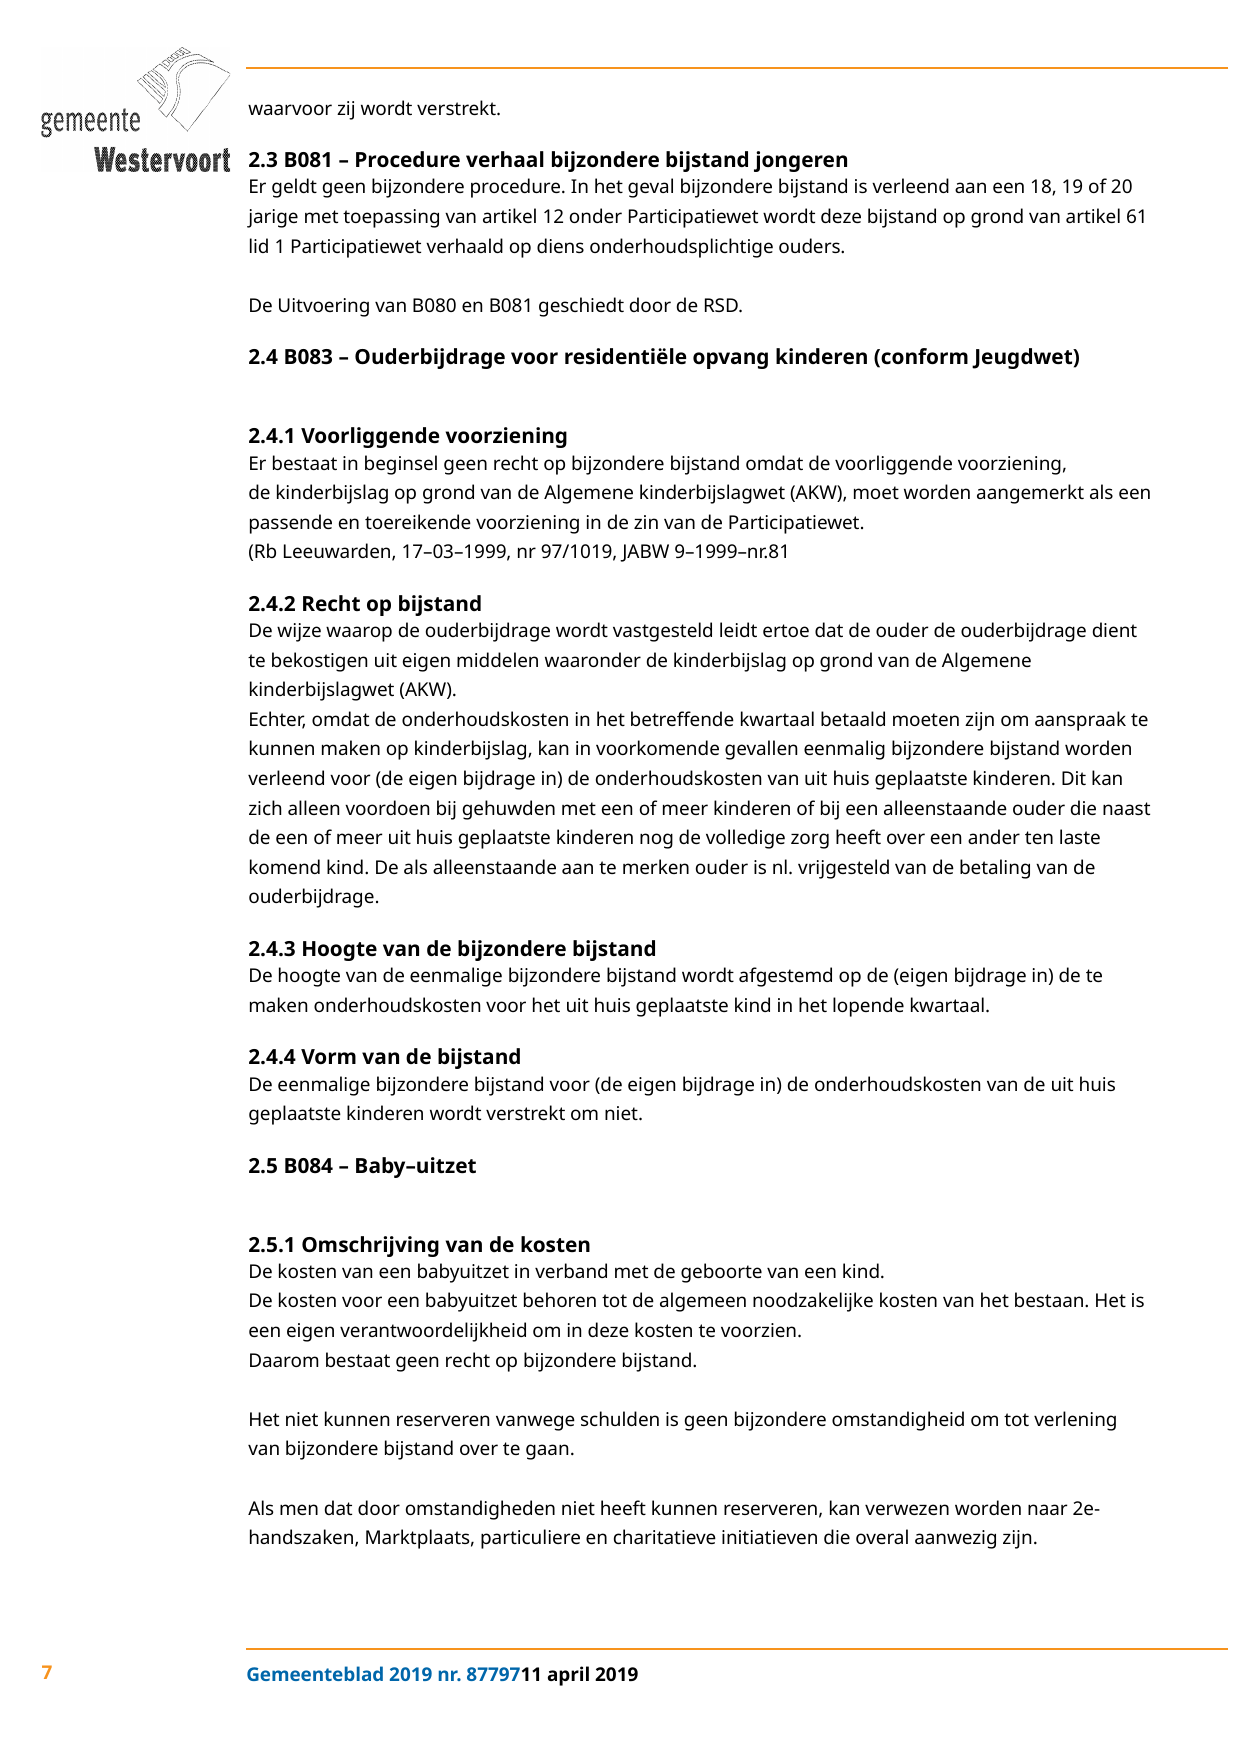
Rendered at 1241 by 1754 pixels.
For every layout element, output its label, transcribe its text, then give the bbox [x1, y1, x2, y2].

text De wijze waarop de ouderbijdrage wordt vastgesteld leidt ertoe dat de ouder de ouderbijdrage dient te bekostigen uit eigen middelen waaronder de kinderbijslag op grond van de Algemene [248, 617, 1152, 673]
text De kosten voor een babyuitzet behoren tot de algemeen noodzakelijke kosten van het bestaan. Het is een eigen verantwoordelijkheid om in deze kosten te voorzien. [248, 1288, 1152, 1343]
text 2.4.3 Hoogte van de bijzondere bijstand [248, 934, 1152, 962]
text waarvoor zij wordt verstrekt. [248, 95, 1152, 121]
text 2.4 B083 – Ouderbijdrage voor residentiële opvang kinderen (conform Jeugdwet) [248, 342, 1152, 371]
text Als men dat door omstandigheden niet heeft kunnen reserveren, kan verwezen worden naar 2e-handszaken, Marktplaats, particuliere en charitatieve initiatieven die overal aanwezig zijn. [248, 1495, 1152, 1550]
text De eenmalige bijzondere bijstand voor (de eigen bijdrage in) de onderhoudskosten van de uit huis geplaatste kinderen wordt verstrekt om niet. [248, 1071, 1152, 1126]
text De Uitvoering van B080 en B081 geschiedt door de RSD. [248, 292, 1152, 318]
text 2.5 B084 – Baby–uitzet [248, 1151, 1152, 1179]
text passende en toereikende voorziening in de zin van de Participatiewet. [248, 509, 1152, 534]
text Er geldt geen bijzondere procedure. In het geval bijzondere bijstand is verleend aan een 18, 19 of 20 jarige met toepassing van artikel 12 onder Participatiewet wordt deze bijstand op grond van artikel 61 lid 1 Participatiewet verhaald op diens onderhoudsplichtige ouders. [248, 174, 1152, 258]
picture [41, 47, 231, 172]
text de kinderbijslag op grond van de Algemene kinderbijslagwet (AKW), moet worden aangemerkt als een [248, 479, 1152, 505]
text De hoogte van de eenmalige bijzondere bijstand wordt afgestemd op de (eigen bijdrage in) de te maken onderhoudskosten voor het uit huis geplaatste kind in het lopende kwartaal. [248, 962, 1152, 1018]
text Echter, omdat de onderhoudskosten in het betreffende kwartaal betaald moeten zijn om aanspraak te kunnen maken op kinderbijslag, kan in voorkomende gevallen eenmalig bijzondere bijstand worden verleend voor (de eigen bijdrage in) de onderhoudskosten van uit huis geplaatste kinderen. Dit kan zich alleen voordoen bij gehuwden met een of meer kinderen of bij een alleenstaande ouder die naast de een of meer uit huis geplaatste kinderen nog de volledige zorg heeft over een ander ten laste komend kind. De als alleenstaande aan te merken ouder is nl. vrijgesteld van de betaling van de ouderbijdrage. [248, 706, 1152, 909]
text De kosten van een babyuitzet in verband met de geboorte van een kind. [248, 1258, 1152, 1284]
text Daarom bestaat geen recht op bijzondere bijstand. [248, 1347, 1152, 1373]
text Het niet kunnen reserveren vanwege schulden is geen bijzondere omstandigheid om tot verlening van bijzondere bijstand over te gaan. [248, 1406, 1152, 1461]
text kinderbijslagwet (AKW). [248, 676, 1152, 702]
text 2.4.1 Voorliggende voorziening [248, 421, 1152, 450]
text 2.4.4 Vorm van de bijstand [248, 1042, 1152, 1071]
text 2.4.2 Recht op bijstand [248, 589, 1152, 617]
text Er bestaat in beginsel geen recht op bijzondere bijstand omdat de voorliggende voorziening, [248, 450, 1152, 475]
text 2.5.1 Omschrijving van de kosten [248, 1230, 1152, 1258]
text 2.3 B081 – Procedure verhaal bijzondere bijstand jongeren [248, 145, 1152, 174]
text (Rb Leeuwarden, 17–03–1999, nr 97/1019, JABW 9–1999–nr.81 [248, 538, 1152, 564]
